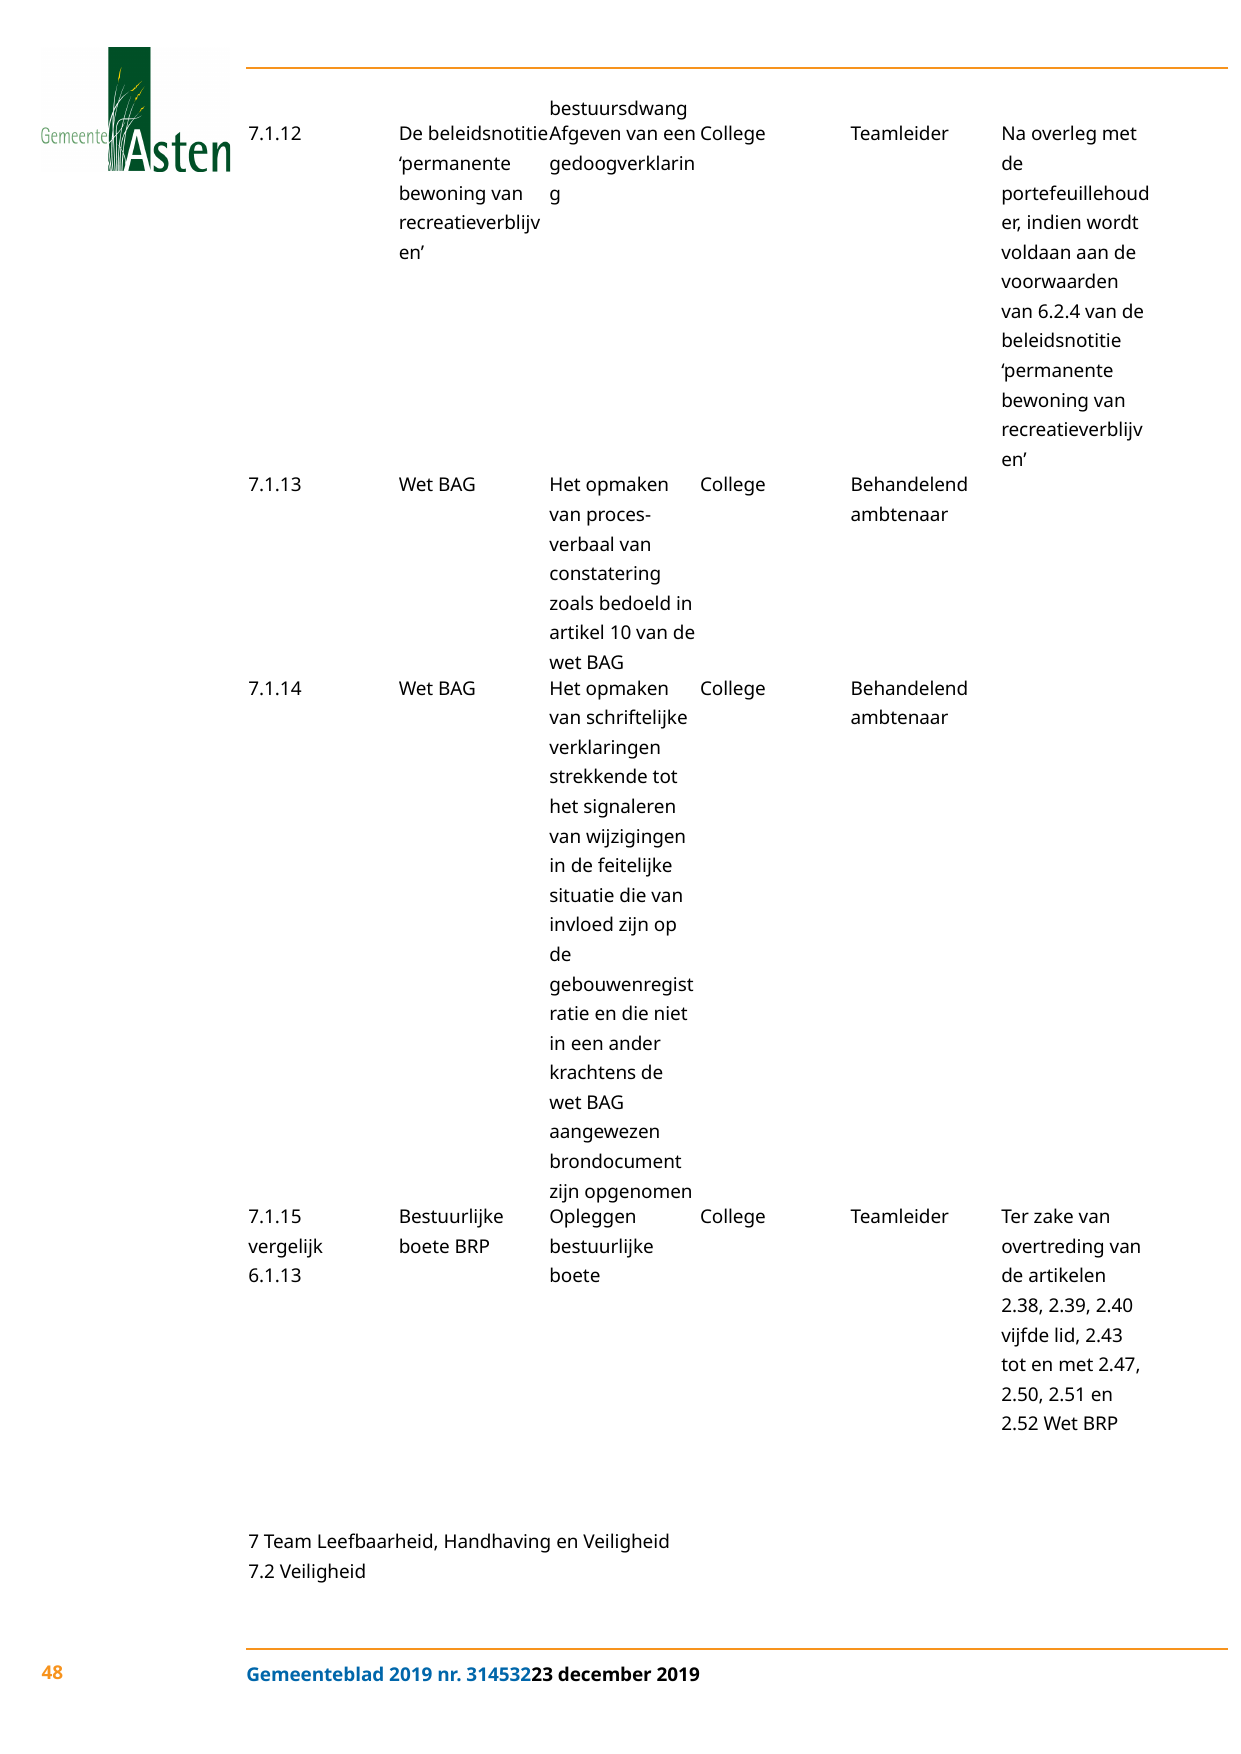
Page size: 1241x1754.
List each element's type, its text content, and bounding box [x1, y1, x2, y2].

table_cell bestuursdwang [549, 95, 700, 121]
table_cell Behandelend ambtenaar [850, 472, 1001, 675]
table_cell [1001, 675, 1152, 1203]
table_cell Wet BAG [399, 675, 549, 1203]
table_cell Na overleg met de portefeuillehouder, indien wordt voldaan aan de voorwaarden van 6.2.4 van de beleidsnotitie ‘permanente bewoning van recreatieverblijven’ [1001, 121, 1152, 472]
table_cell Teamleider [850, 1204, 1001, 1436]
table_cell [850, 95, 1001, 121]
text 7 Team Leefbaarheid, Handhaving en Veiligheid [248, 1528, 1152, 1554]
table_cell College [700, 675, 850, 1203]
text 7.2 Veiligheid [248, 1558, 1152, 1584]
table_cell Wet BAG [399, 472, 549, 675]
table_cell De beleidsnotitie ‘permanente bewoning van recreatieverblijven’ [399, 121, 549, 472]
picture [41, 47, 231, 172]
table_cell 7.1.13 [248, 472, 398, 675]
table_cell Afgeven van een gedoogverklaring [549, 121, 700, 472]
table_cell [700, 95, 850, 121]
table_cell Bestuurlijke boete BRP [399, 1204, 549, 1436]
table_cell Het opmaken van schriftelijke verklaringen strekkende tot het signaleren van wijzigingen in de feitelijke situatie die van invloed zijn op de gebouwenregistratie en die niet in een ander krachtens de wet BAG aangewezen brondocument zijn opgenomen [549, 675, 700, 1203]
table_cell 7.1.15 vergelijk 6.1.13 [248, 1204, 398, 1436]
table_cell Opleggen bestuurlijke boete [549, 1204, 700, 1436]
table_cell Behandelend ambtenaar [850, 675, 1001, 1203]
table_cell 7.1.12 [248, 121, 398, 472]
table_cell [1001, 472, 1152, 675]
table_cell [248, 95, 398, 121]
table_cell Ter zake van overtreding van de artikelen 2.38, 2.39, 2.40 vijfde lid, 2.43 tot en met 2.47, 2.50, 2.51 en 2.52 Wet BRP [1001, 1204, 1152, 1436]
table_cell College [700, 472, 850, 675]
table_cell [1001, 95, 1152, 121]
table_cell 7.1.14 [248, 675, 398, 1203]
table_cell College [700, 1204, 850, 1436]
table_cell Het opmaken van proces-verbaal van constatering zoals bedoeld in artikel 10 van de wet BAG [549, 472, 700, 675]
table_cell [399, 95, 549, 121]
table_cell College [700, 121, 850, 472]
table_cell Teamleider [850, 121, 1001, 472]
